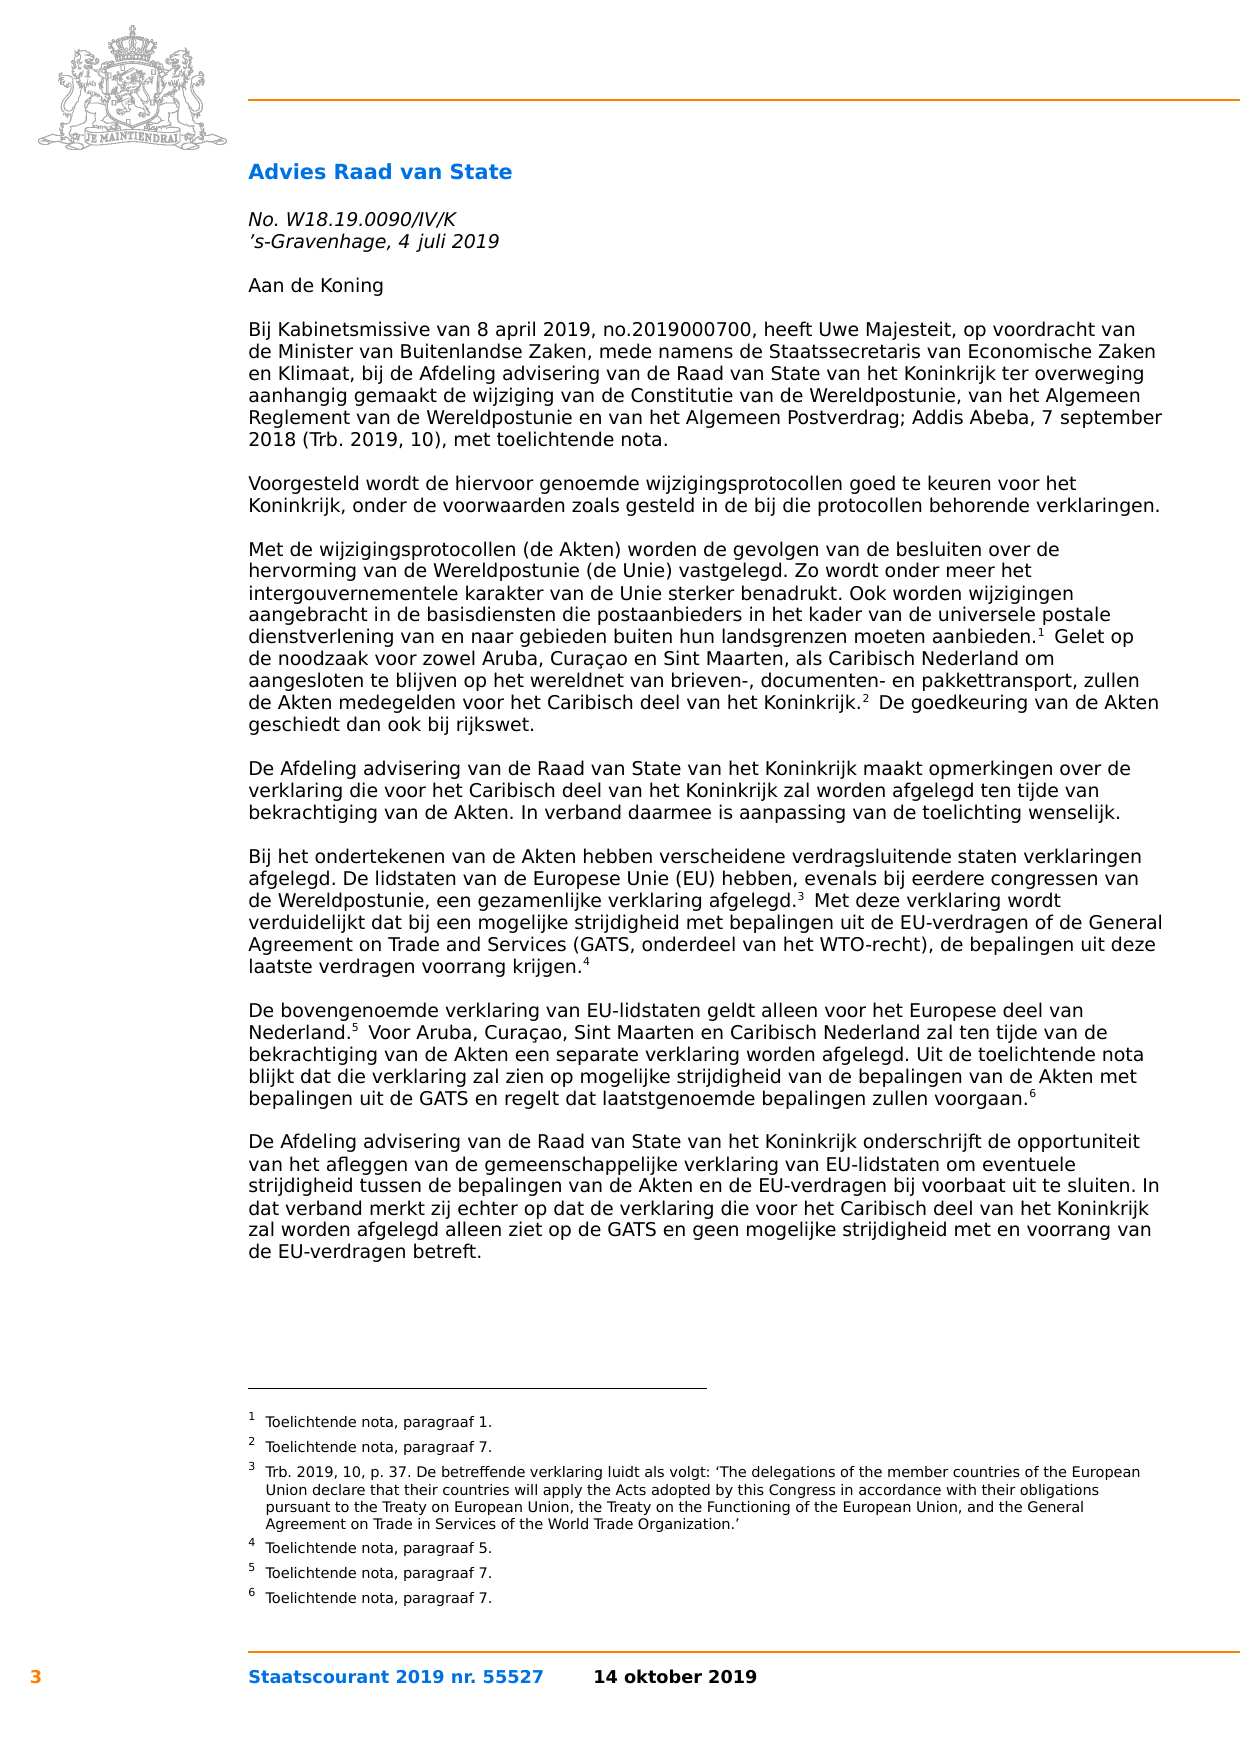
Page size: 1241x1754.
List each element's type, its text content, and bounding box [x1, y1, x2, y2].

text De bovengenoemde verklaring van EU-lidstaten geldt alleen voor het Europese deel van Nederland. Voor Aruba, Curaçao, Sint Maarten en Caribisch Nederland zal ten tijde van de bekrachtiging van de Akten een separate verklaring worden afgelegd. Uit de toelichtende nota blijkt dat die verklaring zal zien op mogelijke strijdigheid van de bepalingen van de Akten met bepalingen uit de GATS en regelt dat laatstgenoemde bepalingen zullen voorgaan. [248, 1000, 1163, 1109]
text Toelichtende nota, paragraaf 7. [248, 1586, 1163, 1608]
text Toelichtende nota, paragraaf 1. [248, 1410, 1163, 1432]
text De Afdeling advisering van de Raad van State van het Koninkrijk maakt opmerkingen over de verklaring die voor het Caribisch deel van het Koninkrijk zal worden afgelegd ten tijde van bekrachtiging van de Akten. In verband daarmee is aanpassing van de toelichting wenselijk. [248, 758, 1163, 824]
text Toelichtende nota, paragraaf 5. [248, 1536, 1163, 1558]
text Met de wijzigingsprotocollen (de Akten) worden de gevolgen van de besluiten over de hervorming van de Wereldpostunie (de Unie) vastgelegd. Zo wordt onder meer het intergouvernementele karakter van de Unie sterker benadrukt. Ook worden wijzigingen aangebracht in de basisdiensten die postaanbieders in het kader van de universele postale dienstverlening van en naar gebieden buiten hun landsgrenzen moeten aanbieden. Gelet op de noodzaak voor zowel Aruba, Curaçao en Sint Maarten, als Caribisch Nederland om aangesloten te blijven op het wereldnet van brieven-, documenten- en pakkettransport, zullen de Akten medegelden voor het Caribisch deel van het Koninkrijk. De goedkeuring van de Akten geschiedt dan ook bij rijkswet. [248, 538, 1163, 736]
text No. W18.19.0090/IV/K [248, 209, 1163, 231]
text Toelichtende nota, paragraaf 7. [248, 1435, 1163, 1457]
subtitle Advies Raad van State [248, 160, 1163, 184]
text Toelichtende nota, paragraaf 7. [248, 1561, 1163, 1583]
text Bij Kabinetsmissive van 8 april 2019, no.2019000700, heeft Uwe Majesteit, op voordracht van de Minister van Buitenlandse Zaken, mede namens de Staatssecretaris van Economische Zaken en Klimaat, bij de Afdeling advisering van de Raad van State van het Koninkrijk ter overweging aanhangig gemaakt de wijziging van de Constitutie van de Wereldpostunie, van het Algemeen Reglement van de Wereldpostunie en van het Algemeen Postverdrag; Addis Abeba, 7 september 2018 (Trb. 2019, 10), met toelichtende nota. [248, 319, 1163, 451]
text De Afdeling advisering van de Raad van State van het Koninkrijk onderschrijft de opportuniteit van het afleggen van de gemeenschappelijke verklaring van EU-lidstaten om eventuele strijdigheid tussen de bepalingen van de Akten en de EU-verdragen bij voorbaat uit te sluiten. In dat verband merkt zij echter op dat de verklaring die voor het Caribisch deel van het Koninkrijk zal worden afgelegd alleen ziet op de GATS en geen mogelijke strijdigheid met en voorrang van de EU-verdragen betreft. [248, 1131, 1163, 1263]
text ’s-Gravenhage, 4 juli 2019 [248, 231, 1163, 253]
text Aan de Koning [248, 275, 1163, 297]
text Voorgesteld wordt de hiervoor genoemde wijzigingsprotocollen goed te keuren voor het Koninkrijk, onder de voorwaarden zoals gesteld in de bij die protocollen behorende verklaringen. [248, 473, 1163, 517]
picture [38, 25, 227, 150]
text Bij het ondertekenen van de Akten hebben verscheidene verdragsluitende staten verklaringen afgelegd. De lidstaten van de Europese Unie (EU) hebben, evenals bij eerdere congressen van de Wereldpostunie, een gezamenlijke verklaring afgelegd. Met deze verklaring wordt verduidelijkt dat bij een mogelijke strijdigheid met bepalingen uit de EU-verdragen of de General Agreement on Trade and Services (GATS, onderdeel van het WTO-recht), de bepalingen uit deze laatste verdragen voorrang krijgen. [248, 846, 1163, 978]
text Trb. 2019, 10, p. 37. De betreffende verklaring luidt als volgt: ‘The delegations of the member countries of the European Union declare that their countries will apply the Acts adopted by this Congress in accordance with their obligations pursuant to the Treaty on European Union, the Treaty on the Functioning of the European Union, and the General Agreement on Trade in Services of the World Trade Organization.’ [248, 1460, 1163, 1533]
